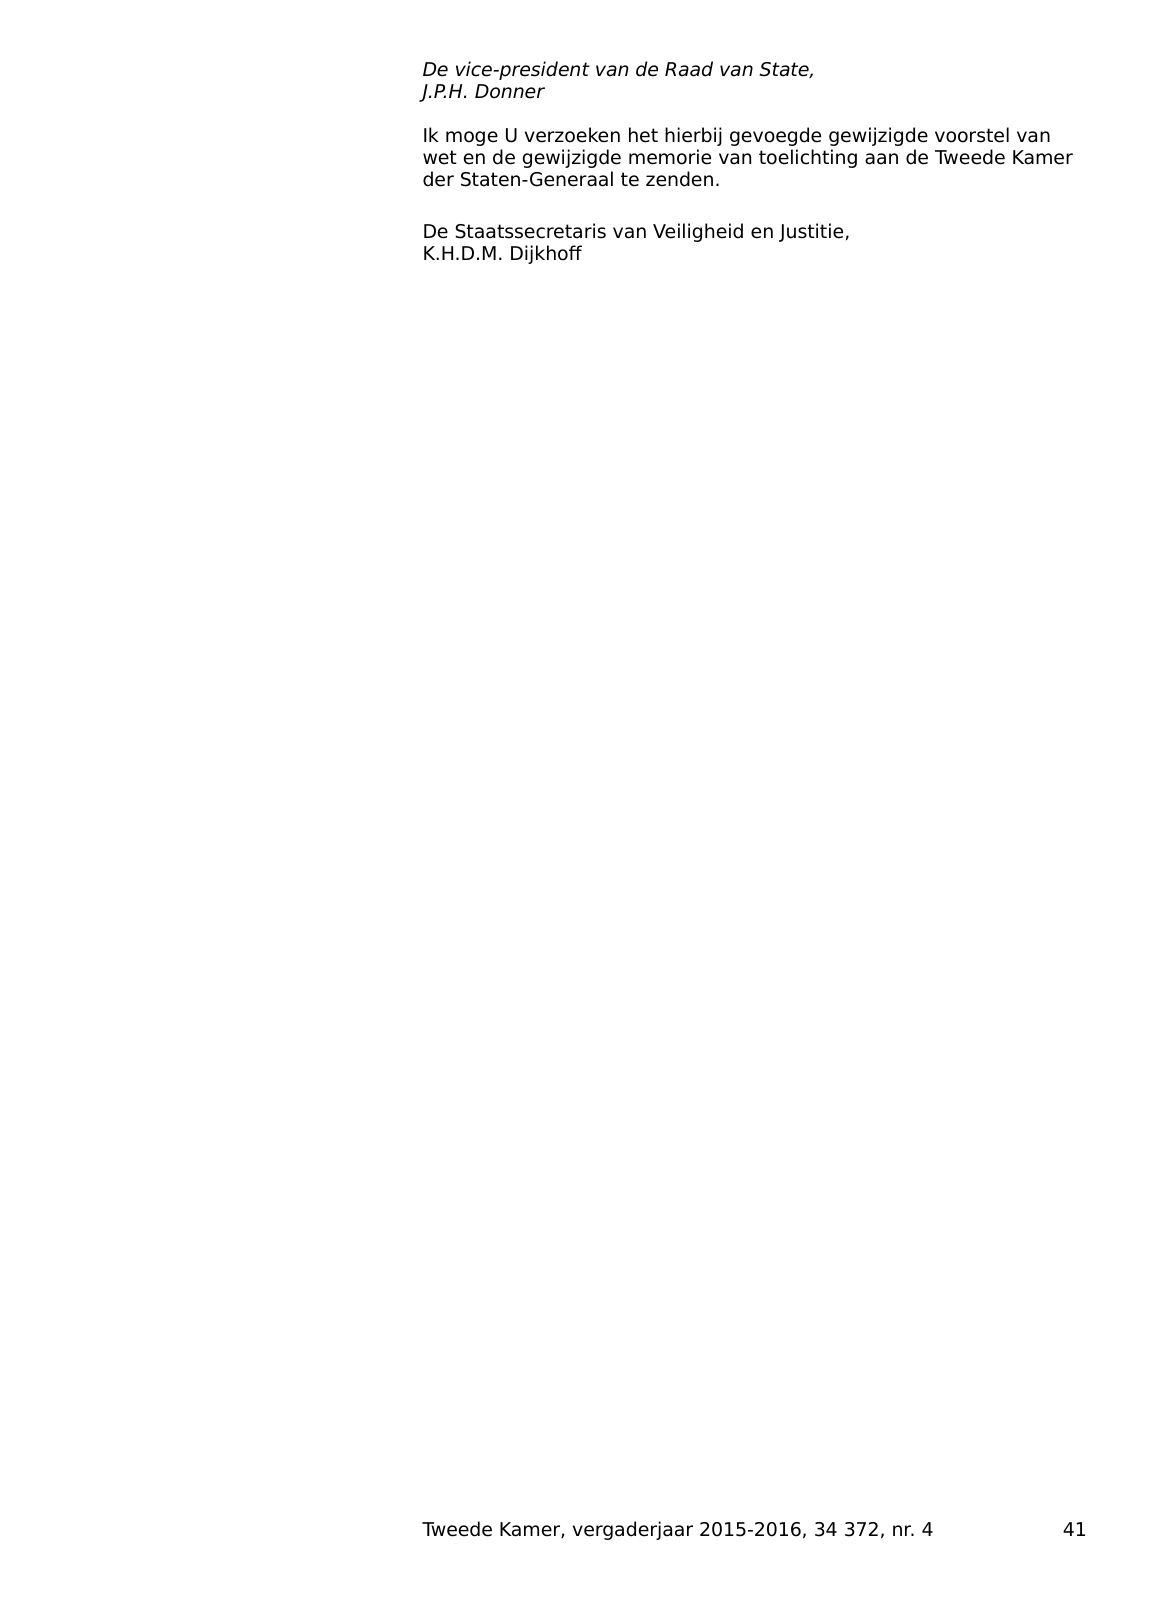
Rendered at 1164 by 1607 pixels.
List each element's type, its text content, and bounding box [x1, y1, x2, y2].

text J.P.H. Donner [422, 81, 1087, 103]
text Ik moge U verzoeken het hierbij gevoegde gewijzigde voorstel van wet en de gewijzigde memorie van toelichting aan de Tweede Kamer der Staten-Generaal te zenden. [422, 125, 1087, 191]
text De vice-president van de Raad van State, [422, 59, 1087, 81]
text De Staatssecretaris van Veiligheid en Justitie, K.H.D.M. Dijkhoff [422, 221, 1087, 265]
